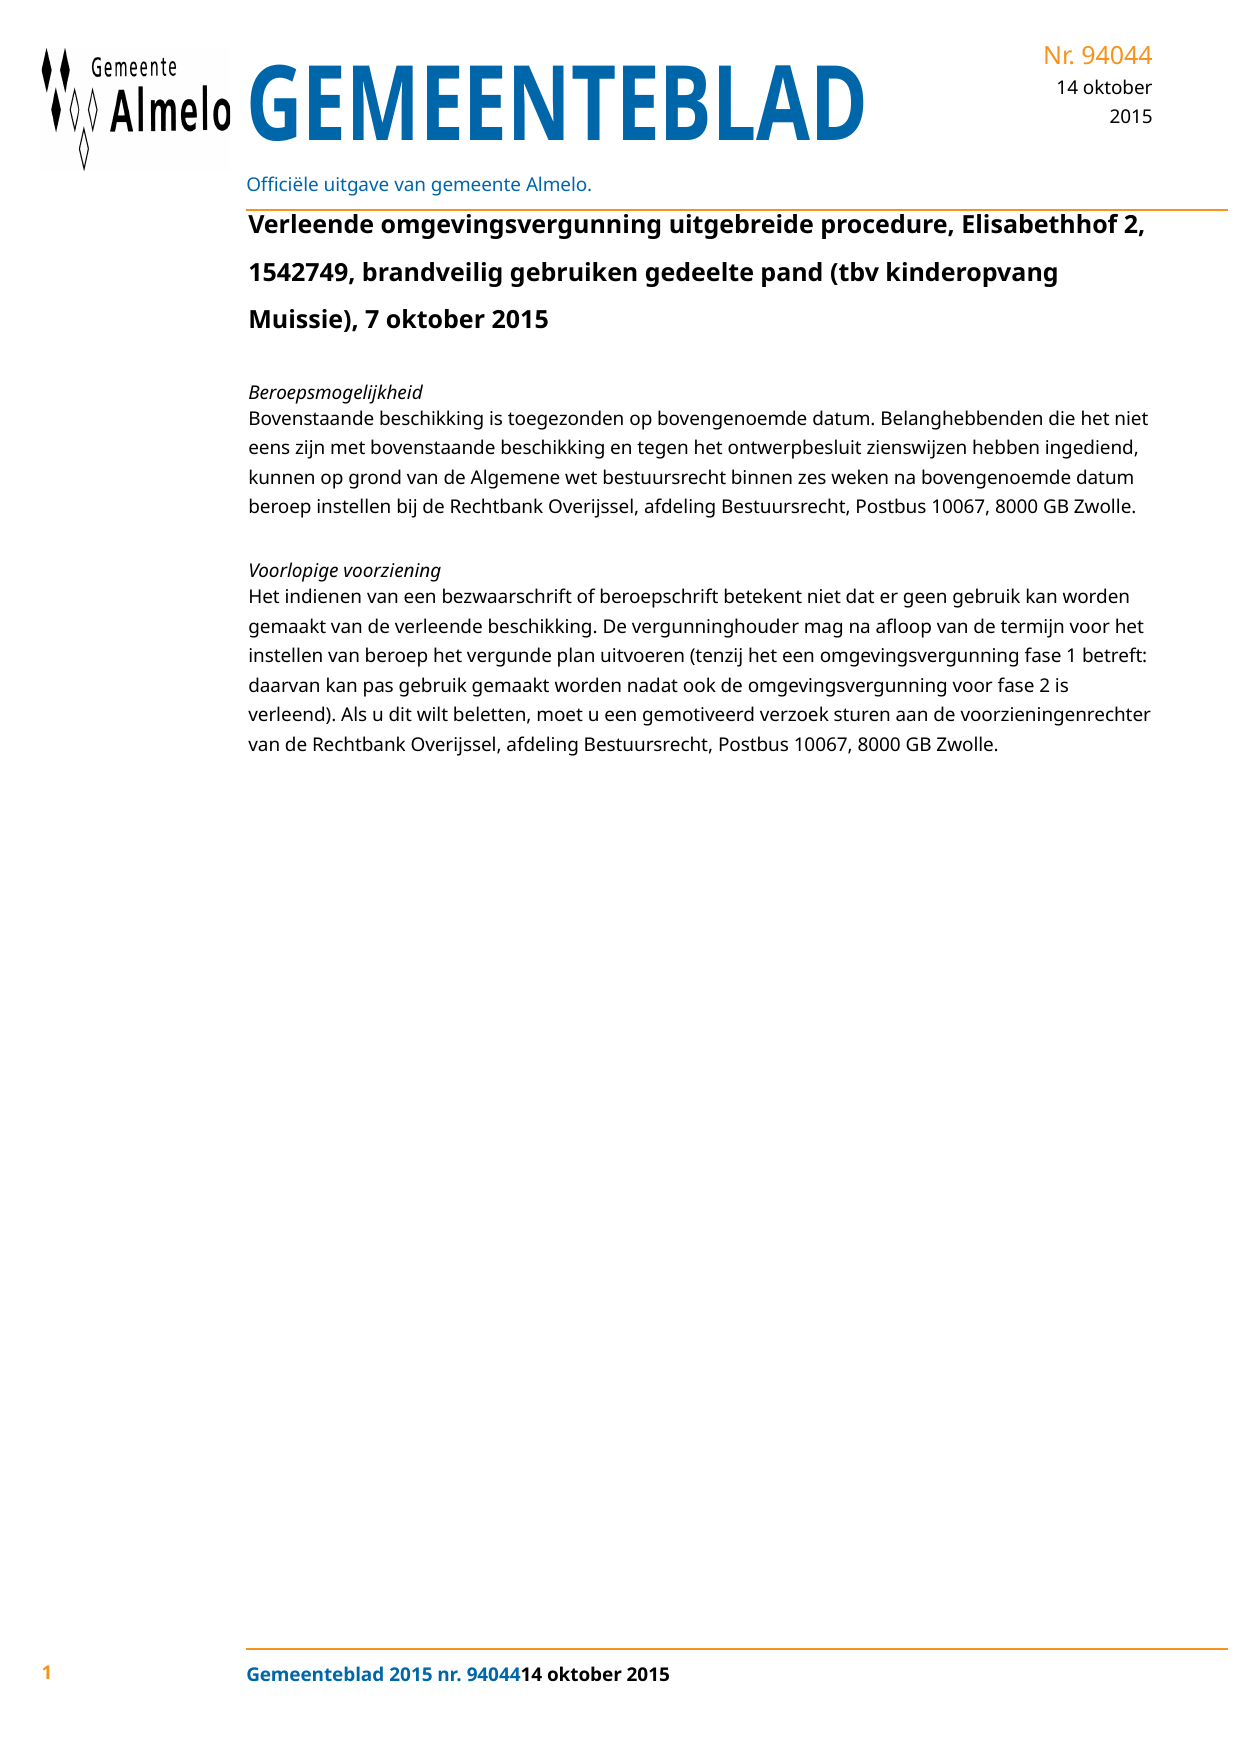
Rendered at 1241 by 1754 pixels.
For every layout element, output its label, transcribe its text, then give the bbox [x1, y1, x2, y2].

text Beroepsmogelijkheid [248, 379, 1152, 405]
text Voorlopige voorziening [248, 557, 1152, 583]
text Verleende omgevingsvergunning uitgebreide procedure, Elisabethhof 2, 1542749, brandveilig gebruiken gedeelte pand (tbv kinderopvang Muissie), 7 oktober 2015 [248, 211, 1152, 336]
text Het indienen van een bezwaarschrift of beroepschrift betekent niet dat er geen gebruik kan worden gemaakt van de verleende beschikking. De vergunninghouder mag na afloop van de termijn voor het instellen van beroep het vergunde plan uitvoeren (tenzij het een omgevingsvergunning fase 1 betreft: daarvan kan pas gebruik gemaakt worden nadat ook de omgevingsvergunning voor fase 2 is verleend). Als u dit wilt beletten, moet u een gemotiveerd verzoek sturen aan de voorzieningenrechter van de Rechtbank Overijssel, afdeling Bestuursrecht, Postbus 10067, 8000 GB Zwolle. [248, 583, 1152, 757]
picture [41, 47, 231, 172]
text Bovenstaande beschikking is toegezonden op bovengenoemde datum. Belanghebbenden die het niet eens zijn met bovenstaande beschikking en tegen het ontwerpbesluit zienswijzen hebben ingediend, kunnen op grond van de Algemene wet bestuursrecht binnen zes weken na bovengenoemde datum beroep instellen bij de Rechtbank Overijssel, afdeling Bestuursrecht, Postbus 10067, 8000 GB Zwolle. [248, 405, 1152, 519]
